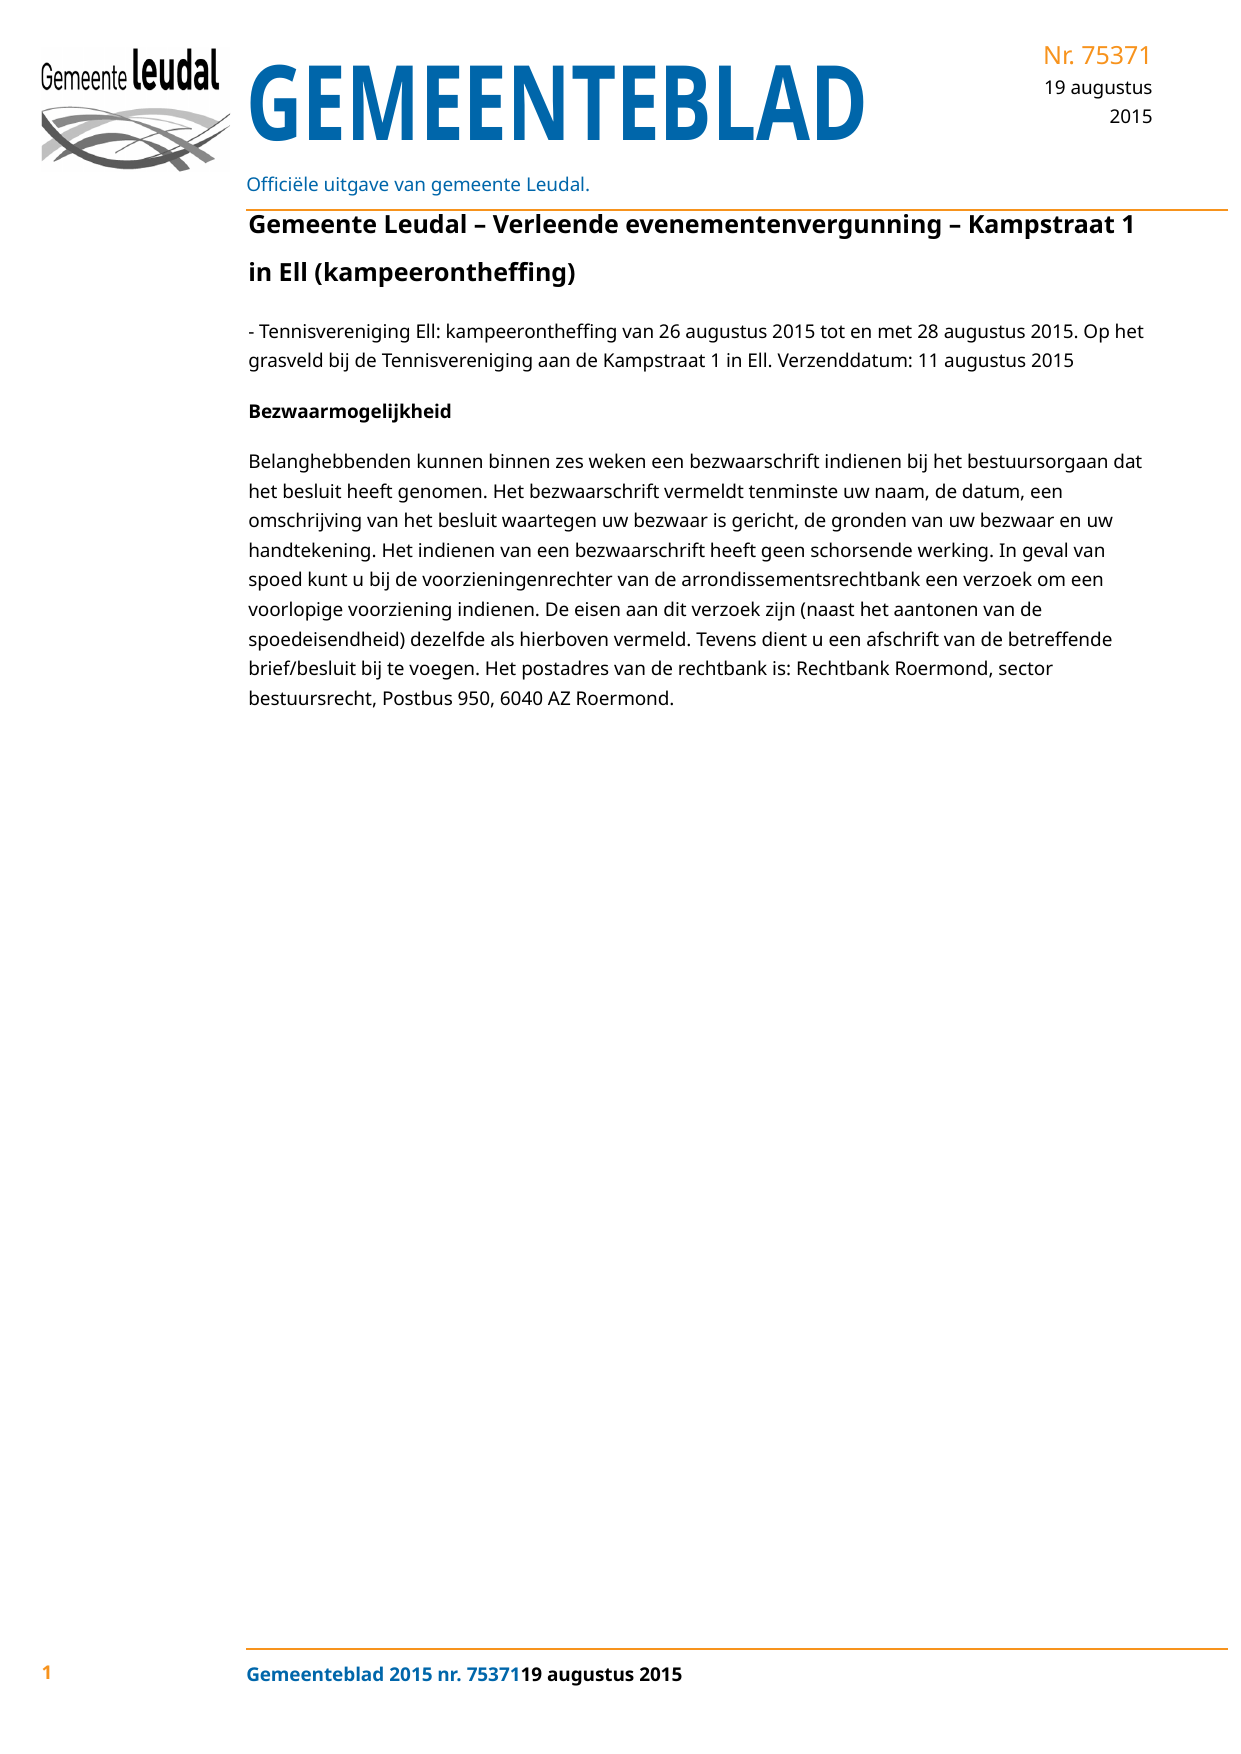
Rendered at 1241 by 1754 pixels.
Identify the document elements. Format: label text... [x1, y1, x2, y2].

text - Tennisvereniging Ell: kampeerontheffing van 26 augustus 2015 tot en met 28 augustus 2015. Op het grasveld bij de Tennisvereniging aan de Kampstraat 1 in Ell. Verzenddatum: 11 augustus 2015 [248, 318, 1152, 373]
text Belanghebbenden kunnen binnen zes weken een bezwaarschrift indienen bij het bestuursorgaan dat het besluit heeft genomen. Het bezwaarschrift vermeldt tenminste uw naam, de datum, een omschrijving van het besluit waartegen uw bezwaar is gericht, de gronden van uw bezwaar en uw handtekening. Het indienen van een bezwaarschrift heeft geen schorsende werking. In geval van spoed kunt u bij de voorzieningenrechter van de arrondissementsrechtbank een verzoek om een voorlopige voorziening indienen. De eisen aan dit verzoek zijn (naast het aantonen van de spoedeisendheid) dezelfde als hierboven vermeld. Tevens dient u een afschrift van de betreffende brief/besluit bij te voegen. Het postadres van de rechtbank is: Rechtbank Roermond, sector bestuursrecht, Postbus 950, 6040 AZ Roermond. [248, 448, 1152, 711]
text Gemeente Leudal – Verleende evenementenvergunning – Kampstraat 1 in Ell (kampeerontheffing) [248, 211, 1152, 288]
picture [41, 47, 231, 172]
text Bezwaarmogelijkheid [248, 398, 1152, 424]
